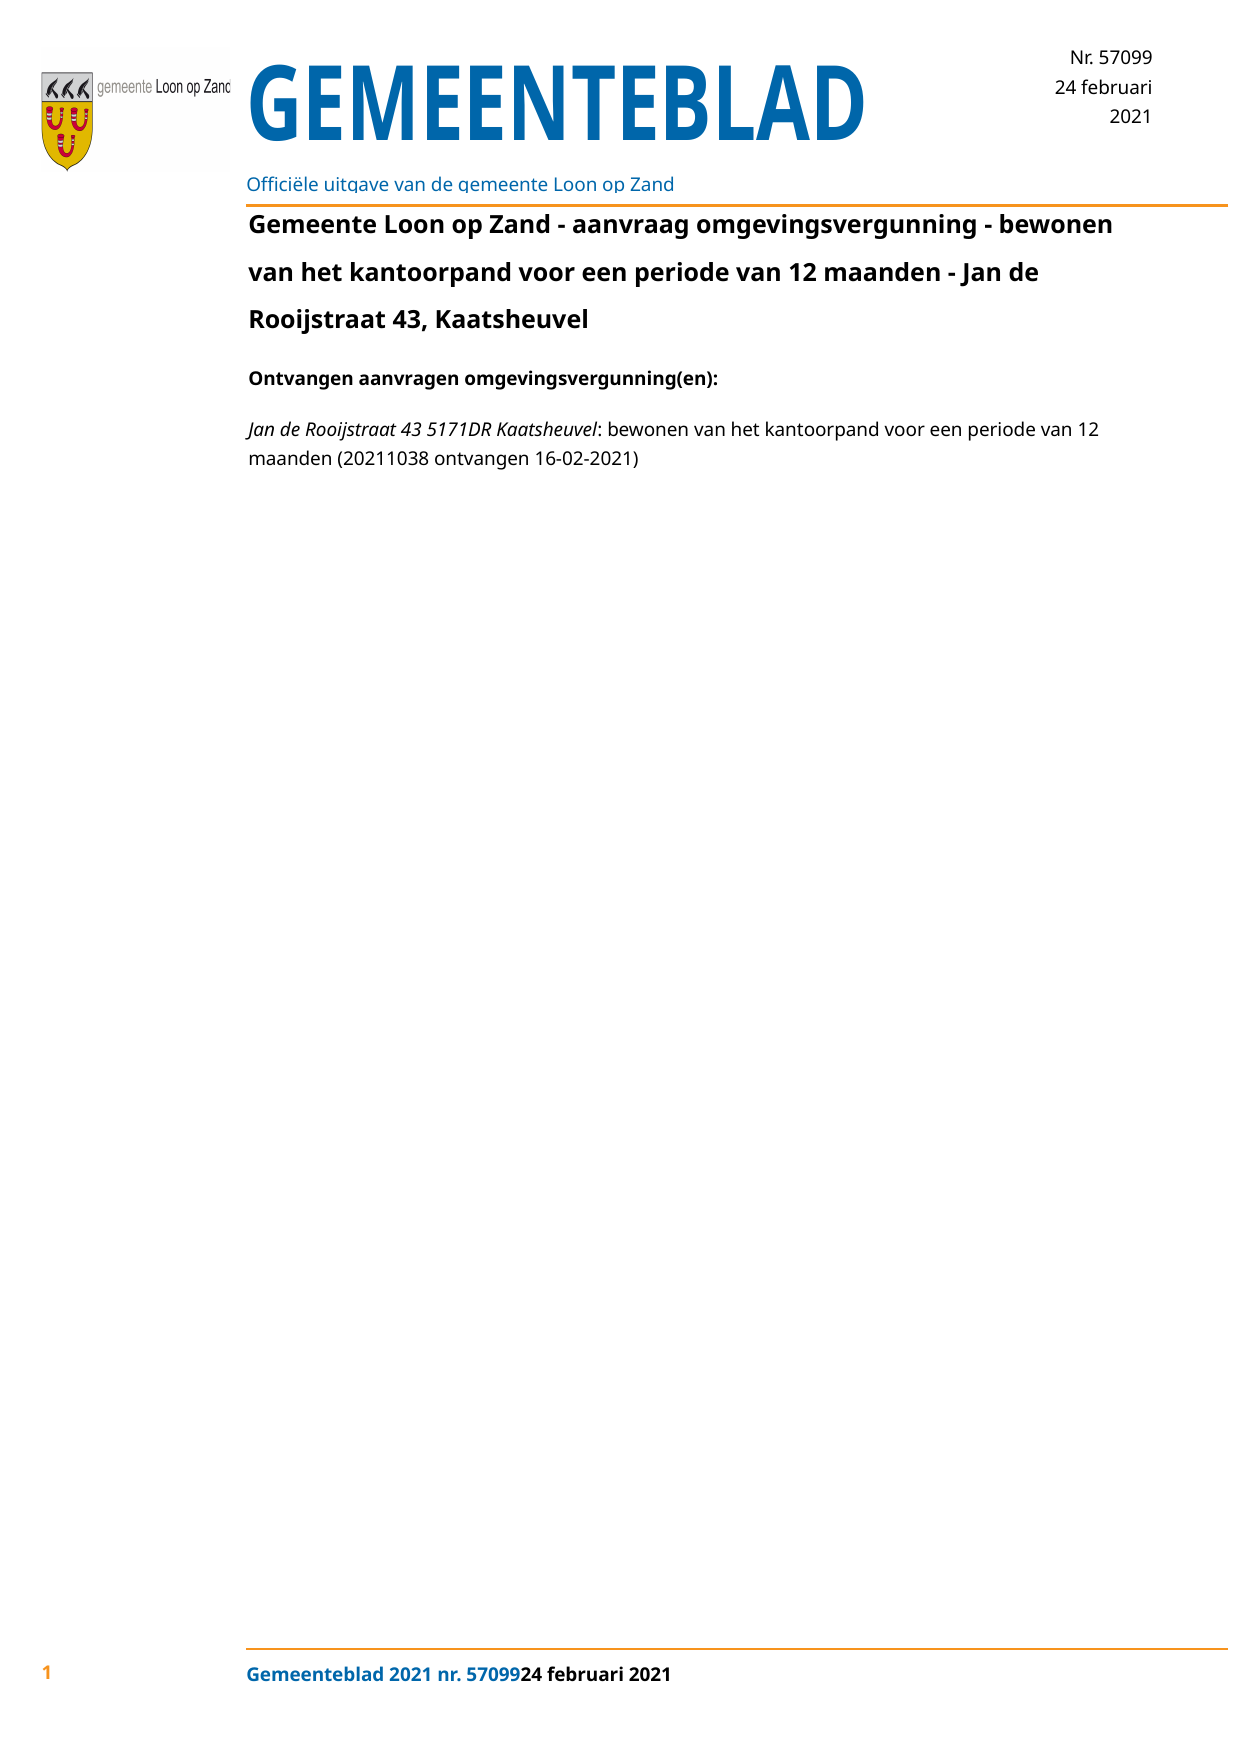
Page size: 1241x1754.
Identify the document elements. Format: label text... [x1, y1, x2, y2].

text Gemeente Loon op Zand - aanvraag omgevingsvergunning - bewonen van het kantoorpand voor een periode van 12 maanden - Jan de Rooijstraat 43, Kaatsheuvel [248, 207, 1152, 336]
picture [41, 47, 231, 172]
text Jan de Rooijstraat 43 5171DR Kaatsheuvel: bewonen van het kantoorpand voor een periode van 12 maanden (20211038 ontvangen 16-02-2021) [248, 416, 1152, 471]
text Ontvangen aanvragen omgevingsvergunning(en): [248, 366, 1152, 391]
